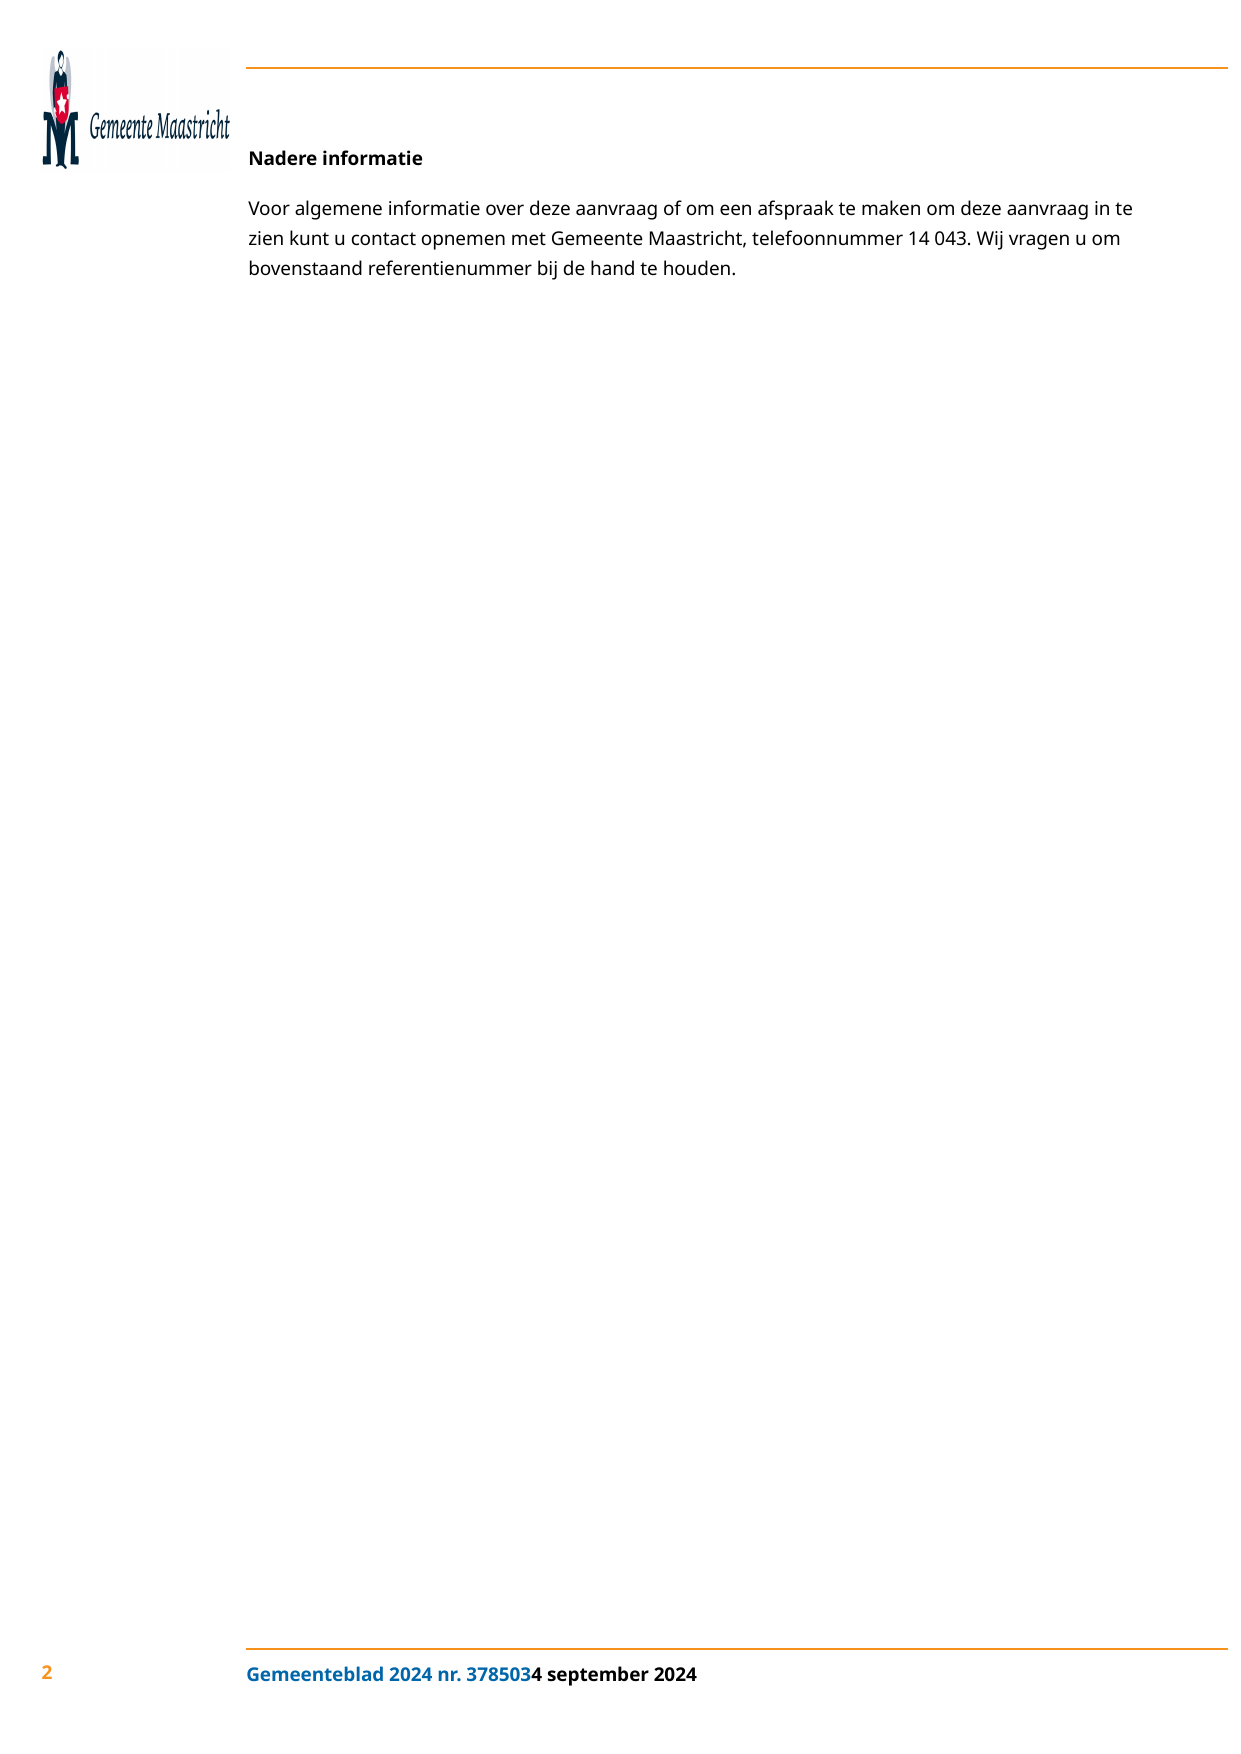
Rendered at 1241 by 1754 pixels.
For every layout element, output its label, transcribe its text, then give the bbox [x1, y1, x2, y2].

text Nadere informatie [248, 145, 1152, 171]
picture [41, 47, 231, 172]
text Voor algemene informatie over deze aanvraag of om een afspraak te maken om deze aanvraag in te zien kunt u contact opnemen met Gemeente Maastricht, telefoonnummer 14 043. Wij vragen u om bovenstaand referentienummer bij de hand te houden. [248, 196, 1152, 281]
